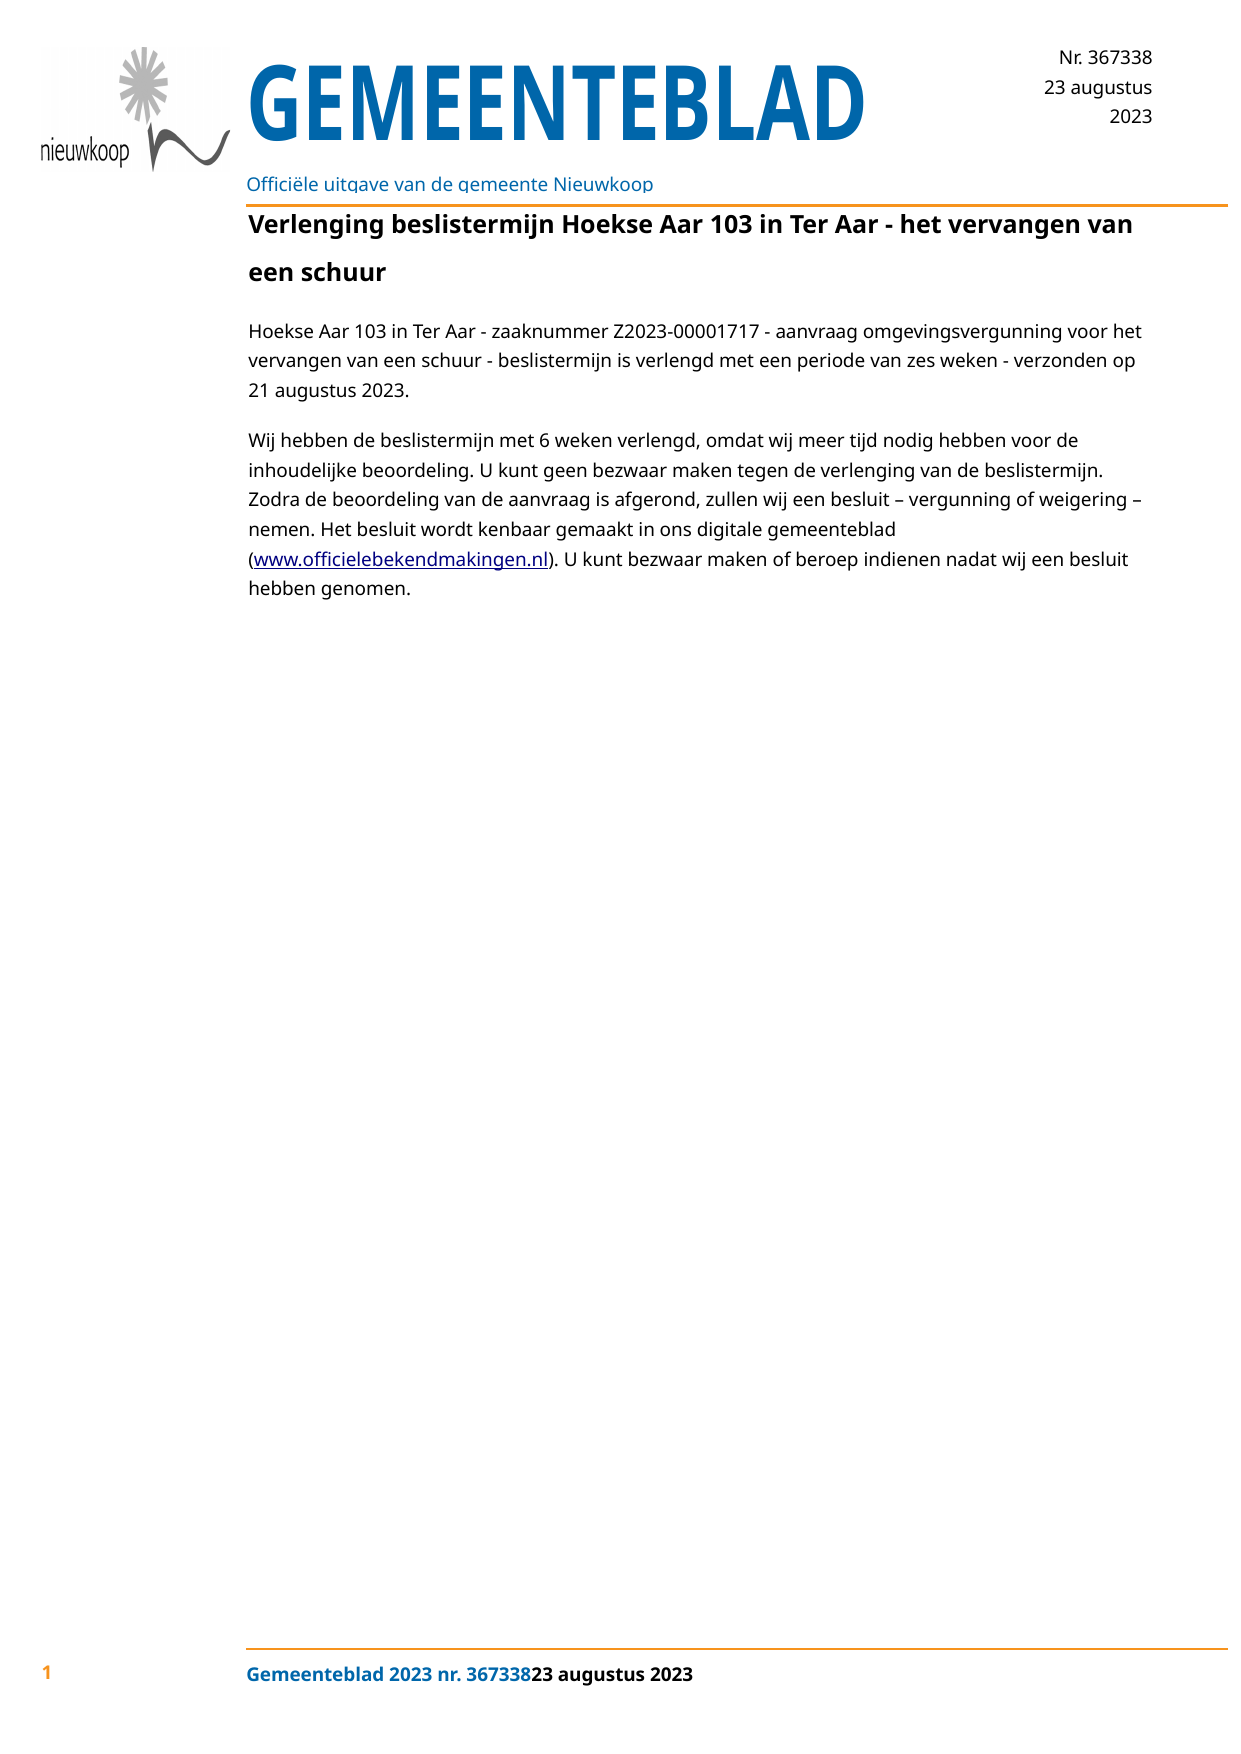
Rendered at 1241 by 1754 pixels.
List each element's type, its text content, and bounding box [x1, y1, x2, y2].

picture [41, 47, 231, 172]
text Verlenging beslistermijn Hoekse Aar 103 in Ter Aar - het vervangen van een schuur [248, 207, 1152, 288]
text Hoekse Aar 103 in Ter Aar - zaaknummer Z2023-00001717 - aanvraag omgevingsvergunning voor het vervangen van een schuur - beslistermijn is verlengd met een periode van zes weken - verzonden op 21 augustus 2023. [248, 318, 1152, 403]
text Wij hebben de beslistermijn met 6 weken verlengd, omdat wij meer tijd nodig hebben voor de inhoudelijke beoordeling. U kunt geen bezwaar maken tegen de verlenging van de beslistermijn. Zodra de beoordeling van de aanvraag is afgerond, zullen wij een besluit – vergunning of weigering – nemen. Het besluit wordt kenbaar gemaakt in ons digitale gemeenteblad (www.officielebekendmakingen.nl). U kunt bezwaar maken of beroep indienen nadat wij een besluit hebben genomen. [248, 427, 1152, 601]
